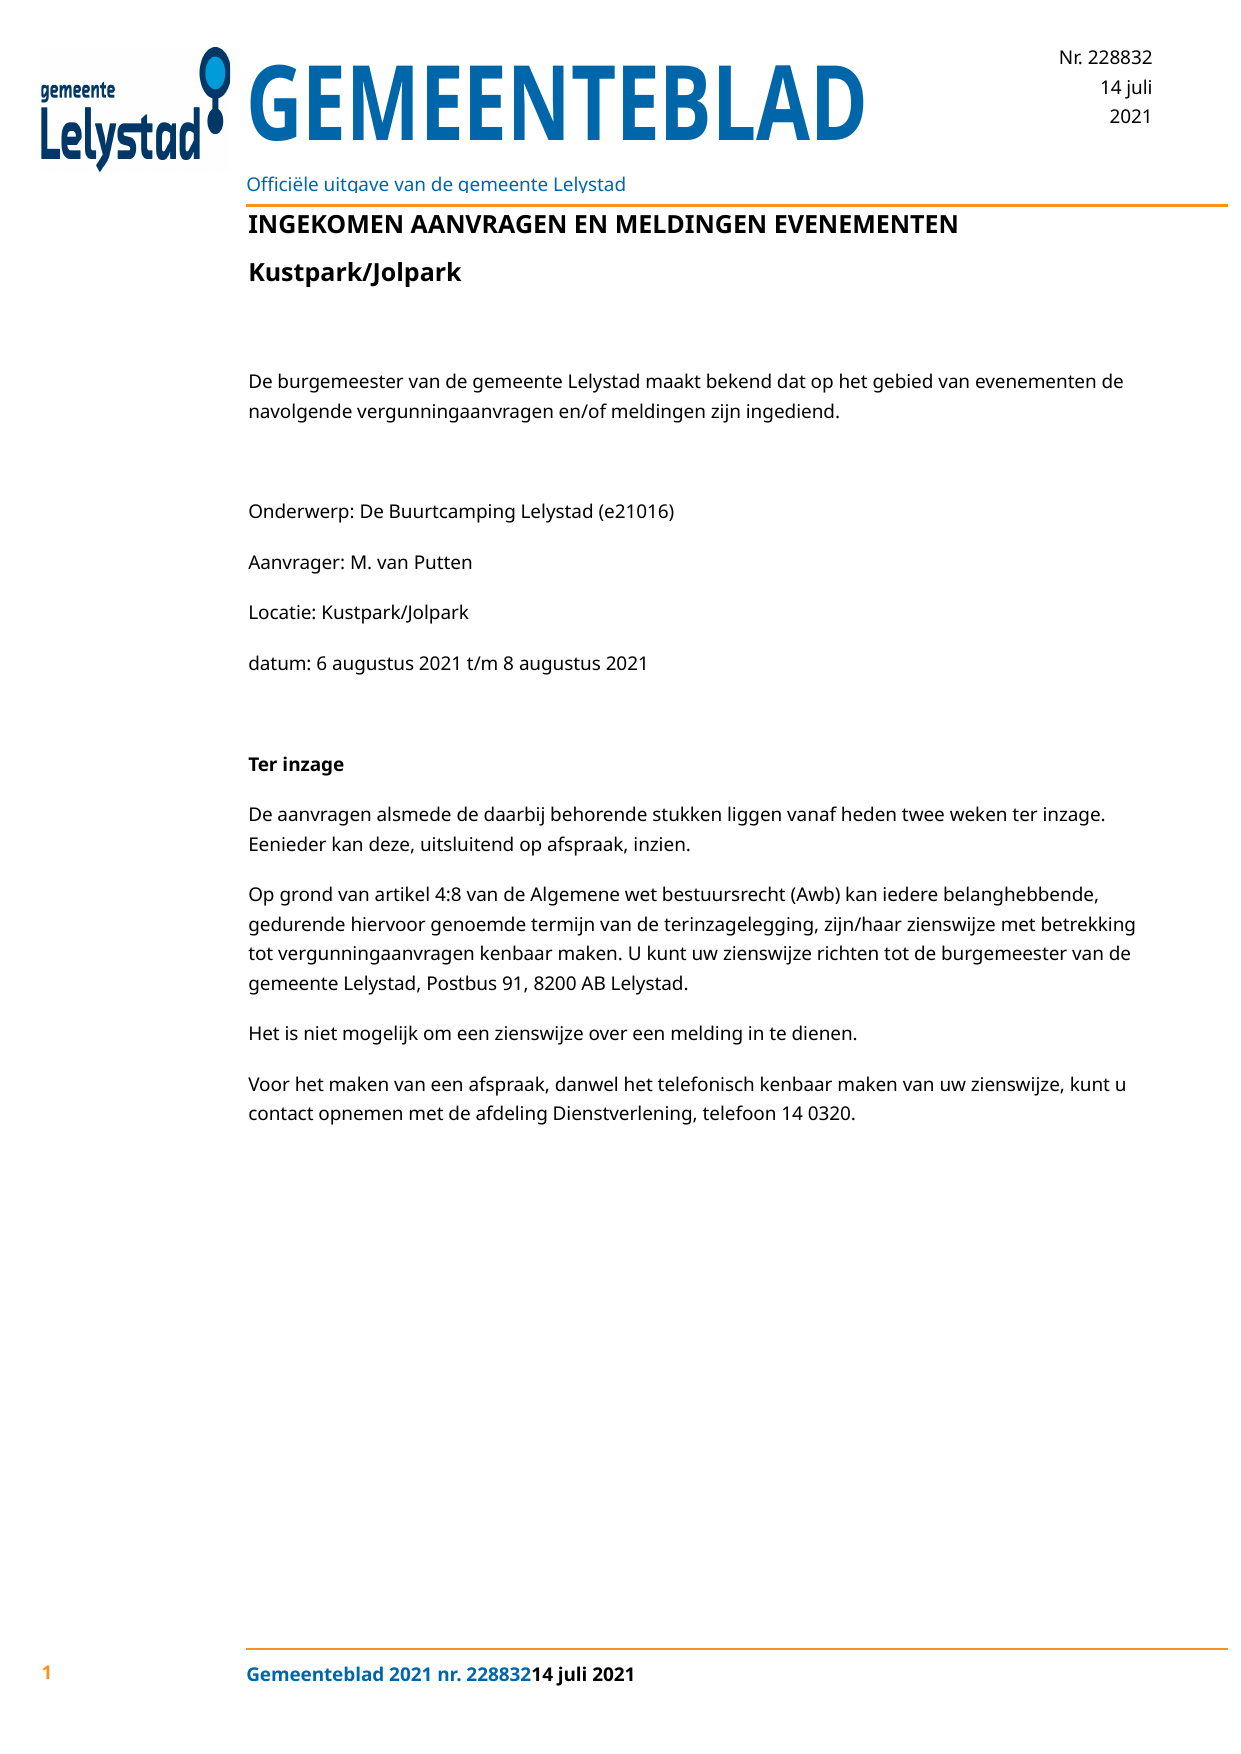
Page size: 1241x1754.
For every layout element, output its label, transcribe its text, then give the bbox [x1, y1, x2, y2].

text Onderwerp: De Buurtcamping Lelystad (e21016) [248, 499, 1152, 524]
text Het is niet mogelijk om een zienswijze over een melding in te dienen. [248, 1020, 1152, 1046]
text Voor het maken van een afspraak, danwel het telefonisch kenbaar maken van uw zienswijze, kunt u contact opnemen met de afdeling Dienstverlening, telefoon 14 0320. [248, 1071, 1152, 1126]
text De burgemeester van de gemeente Lelystad maakt bekend dat op het gebied van evenementen de navolgende vergunningaanvragen en/of meldingen zijn ingediend. [248, 368, 1152, 424]
text INGEKOMEN AANVRAGEN EN MELDINGEN EVENEMENTEN Kustpark/Jolpark [248, 207, 1152, 288]
text Locatie: Kustpark/Jolpark [248, 599, 1152, 625]
picture [41, 47, 231, 172]
text datum: 6 augustus 2021 t/m 8 augustus 2021 [248, 650, 1152, 676]
text De aanvragen alsmede de daarbij behorende stukken liggen vanaf heden twee weken ter inzage. Eenieder kan deze, uitsluitend op afspraak, inzien. [248, 801, 1152, 857]
text Ter inzage [248, 751, 1152, 777]
text Aanvrager: M. van Putten [248, 549, 1152, 575]
text Op grond van artikel 4:8 van de Algemene wet bestuursrecht (Awb) kan iedere belanghebbende, gedurende hiervoor genoemde termijn van de terinzagelegging, zijn/haar zienswijze met betrekking tot vergunningaanvragen kenbaar maken. U kunt uw zienswijze richten tot de burgemeester van de gemeente Lelystad, Postbus 91, 8200 AB Lelystad. [248, 881, 1152, 996]
